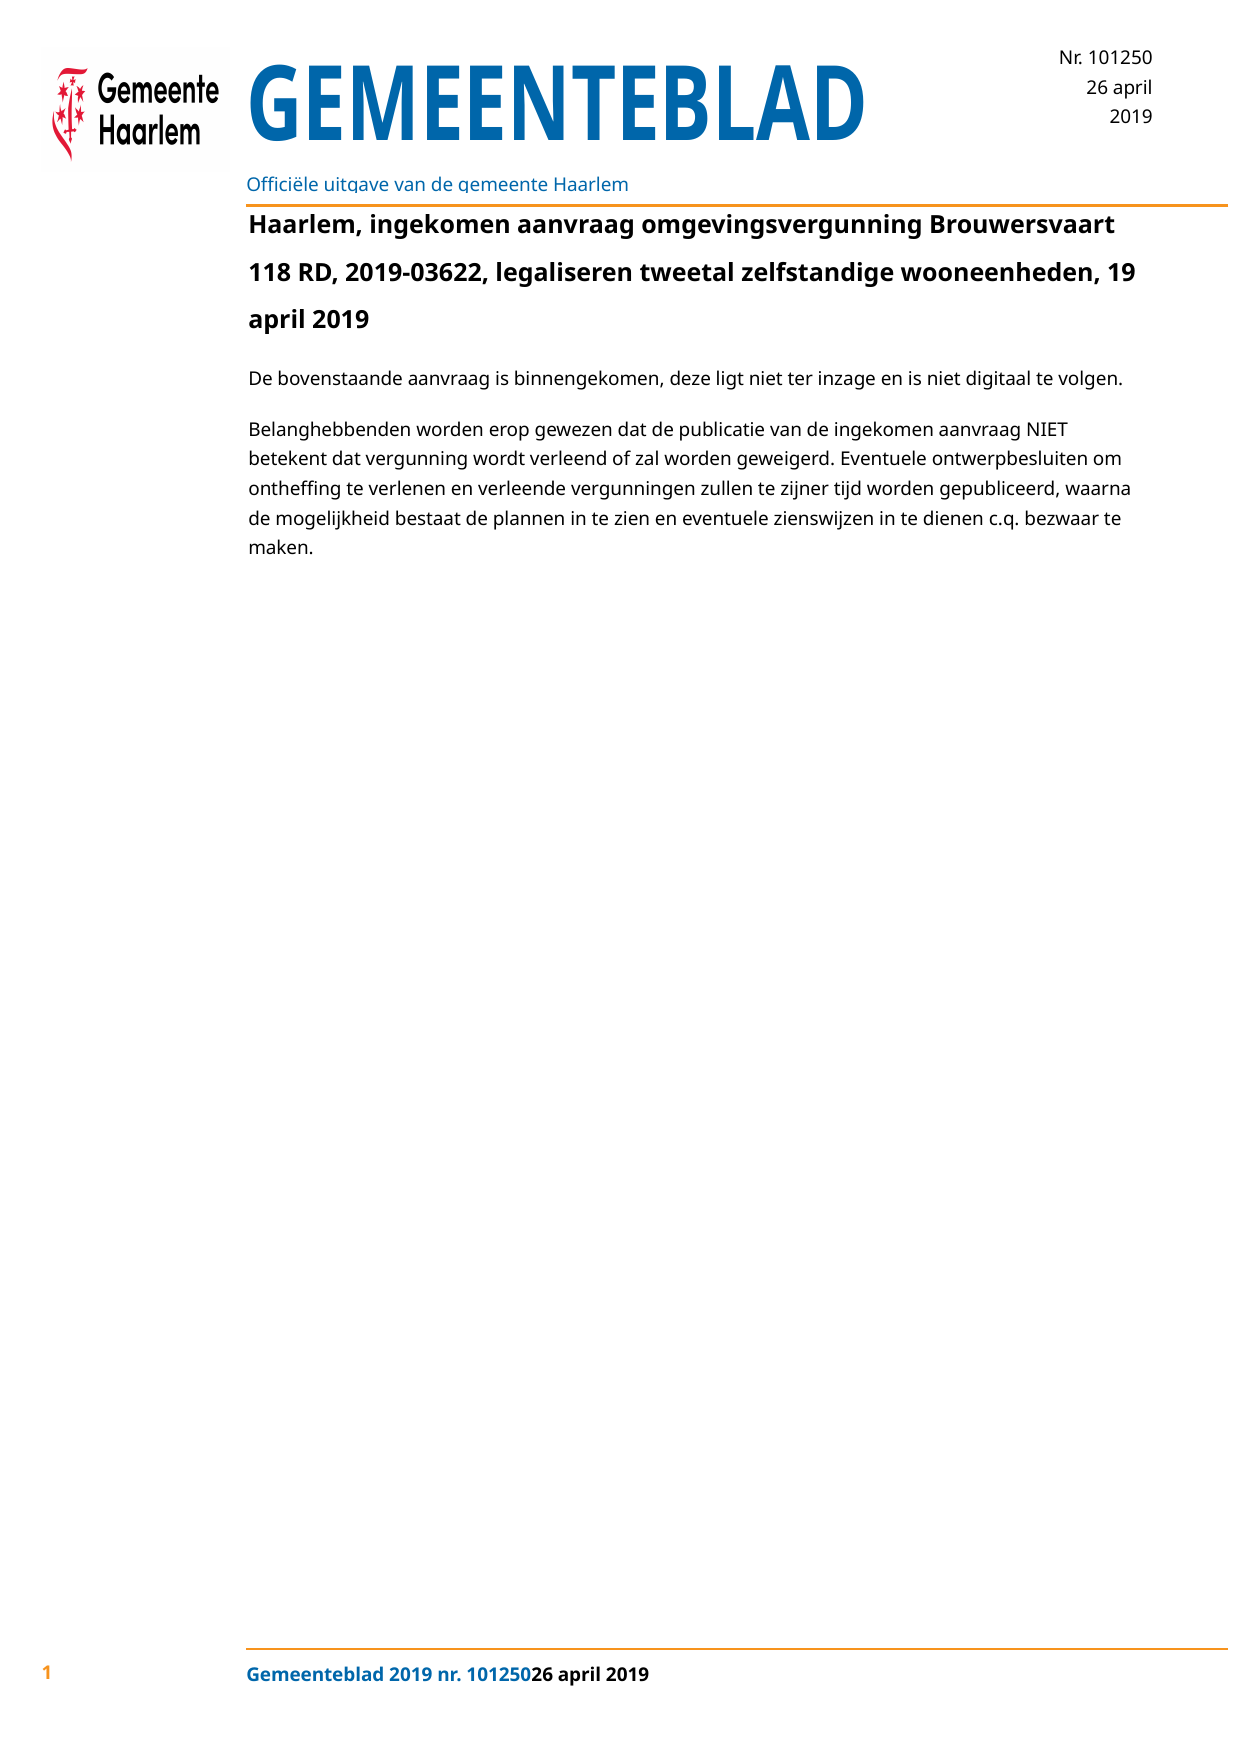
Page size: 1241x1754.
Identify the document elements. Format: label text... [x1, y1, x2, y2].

text Haarlem, ingekomen aanvraag omgevingsvergunning Brouwersvaart 118 RD, 2019-03622, legaliseren tweetal zelfstandige wooneenheden, 19 april 2019 [248, 207, 1152, 336]
text Belanghebbenden worden erop gewezen dat de publicatie van de ingekomen aanvraag NIET betekent dat vergunning wordt verleend of zal worden geweigerd. Eventuele ontwerpbesluiten om ontheffing te verlenen en verleende vergunningen zullen te zijner tijd worden gepubliceerd, waarna de mogelijkheid bestaat de plannen in te zien en eventuele zienswijzen in te dienen c.q. bezwaar te maken. [248, 416, 1152, 560]
text De bovenstaande aanvraag is binnengekomen, deze ligt niet ter inzage en is niet digitaal te volgen. [248, 366, 1152, 391]
picture [41, 47, 231, 172]
